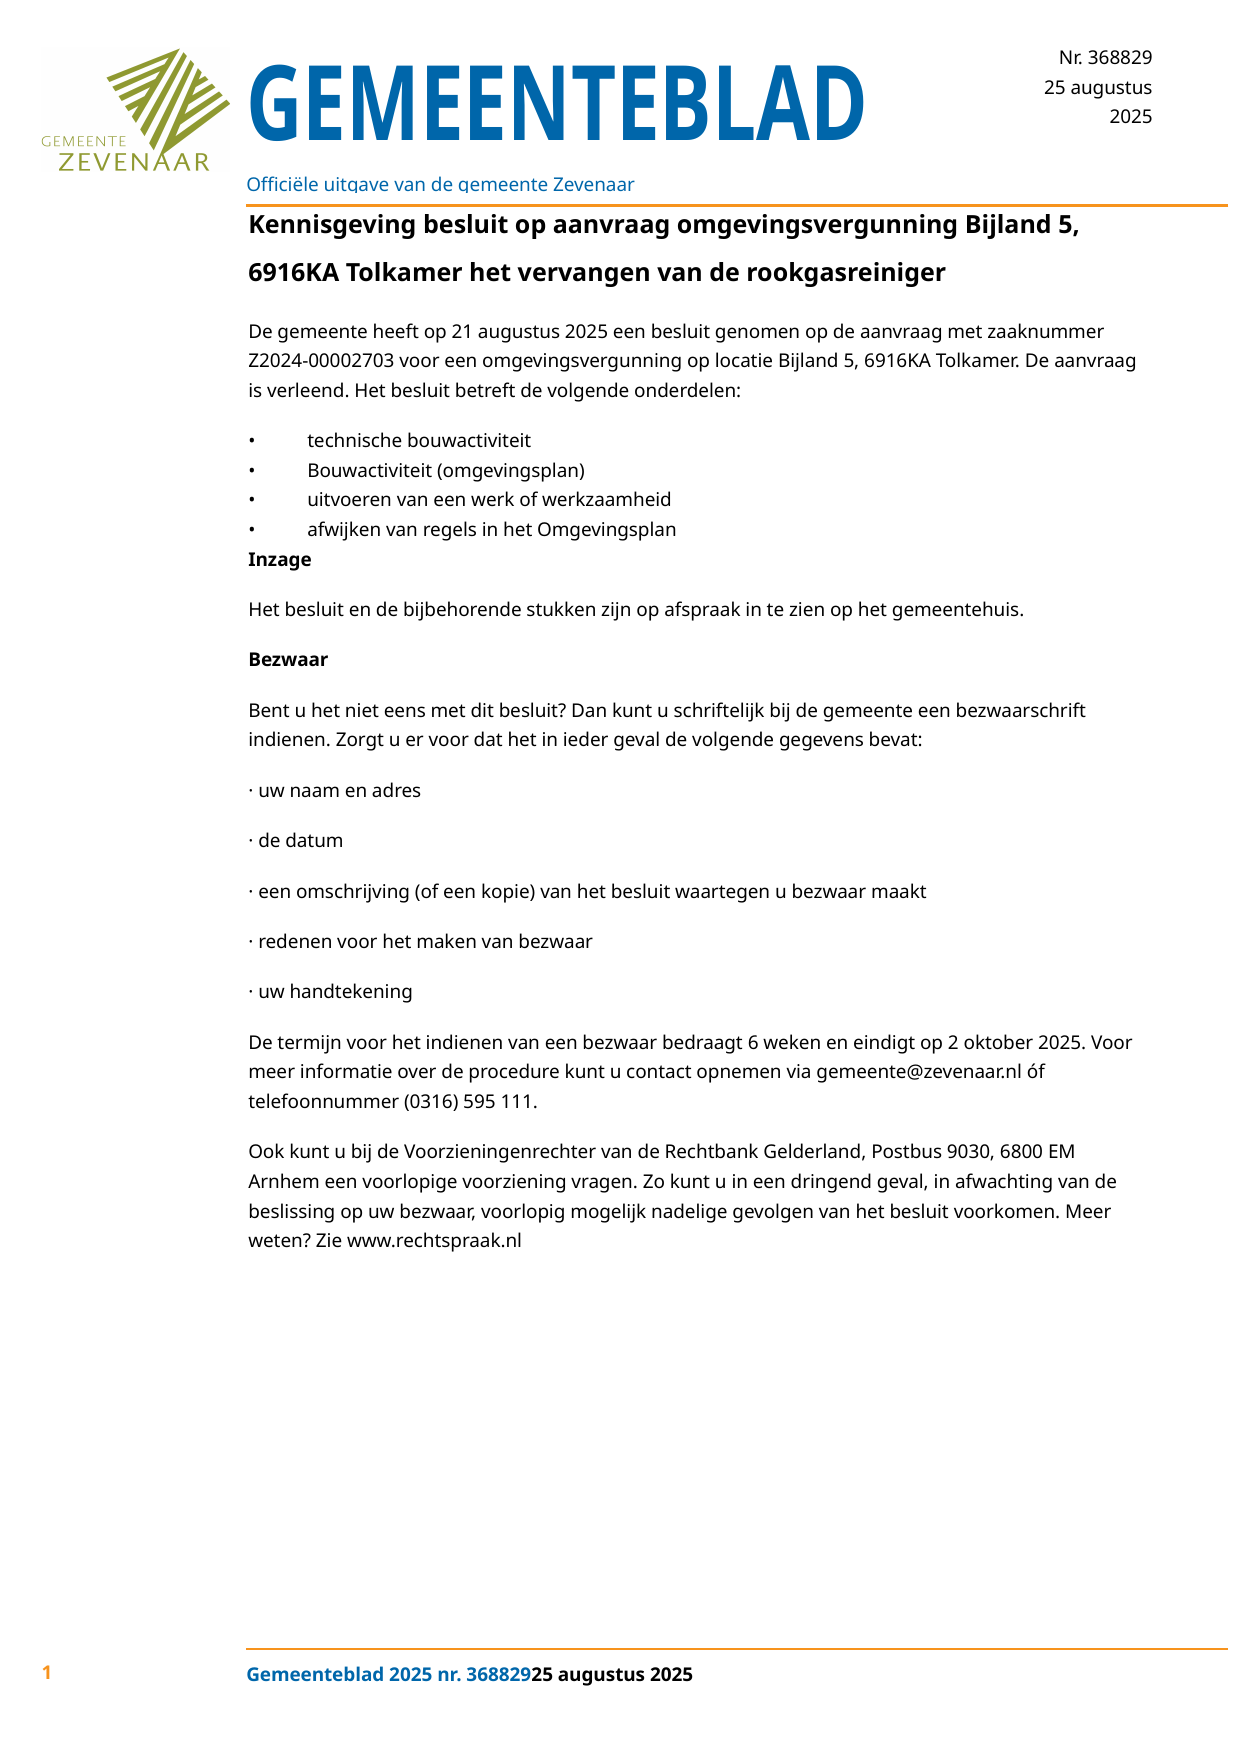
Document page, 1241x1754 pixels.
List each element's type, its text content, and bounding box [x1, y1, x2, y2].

text · een omschrijving (of een kopie) van het besluit waartegen u bezwaar maakt [248, 878, 1152, 904]
text De termijn voor het indienen van een bezwaar bedraagt 6 weken en eindigt op 2 oktober 2025. Voor meer informatie over de procedure kunt u contact opnemen via gemeente@zevenaar.nl óf telefoonnummer (0316) 595 111. [248, 1029, 1152, 1114]
text · de datum [248, 827, 1152, 853]
text De gemeente heeft op 21 augustus 2025 een besluit genomen op de aanvraag met zaaknummer Z2024-00002703 voor een omgevingsvergunning op locatie Bijland 5, 6916KA Tolkamer. De aanvraag is verleend. Het besluit betreft de volgende onderdelen: [248, 318, 1152, 403]
picture [41, 47, 231, 172]
text · redenen voor het maken van bezwaar [248, 928, 1152, 954]
text Bent u het niet eens met dit besluit? Dan kunt u schriftelijk bij de gemeente een bezwaarschrift indienen. Zorgt u er voor dat het in ieder geval de volgende gegevens bevat: [248, 697, 1152, 752]
list technische bouwactiviteit [248, 427, 1152, 453]
list afwijken van regels in het Omgevingsplan [248, 516, 1152, 542]
text Kennisgeving besluit op aanvraag omgevingsvergunning Bijland 5, 6916KA Tolkamer het vervangen van de rookgasreiniger [248, 207, 1152, 288]
text Ook kunt u bij de Voorzieningenrechter van de Rechtbank Gelderland, Postbus 9030, 6800 EM Arnhem een voorlopige voorziening vragen. Zo kunt u in een dringend geval, in afwachting van de beslissing op uw bezwaar, voorlopig mogelijk nadelige gevolgen van het besluit voorkomen. Meer weten? Zie www.rechtspraak.nl [248, 1139, 1152, 1253]
list Bouwactiviteit (omgevingsplan) [248, 457, 1152, 483]
text Bezwaar [248, 647, 1152, 672]
text Het besluit en de bijbehorende stukken zijn op afspraak in te zien op het gemeentehuis. [248, 596, 1152, 622]
list uitvoeren van een werk of werkzaamheid [248, 487, 1152, 512]
text Inzage [248, 546, 1152, 572]
text · uw naam en adres [248, 777, 1152, 803]
text · uw handtekening [248, 979, 1152, 1004]
